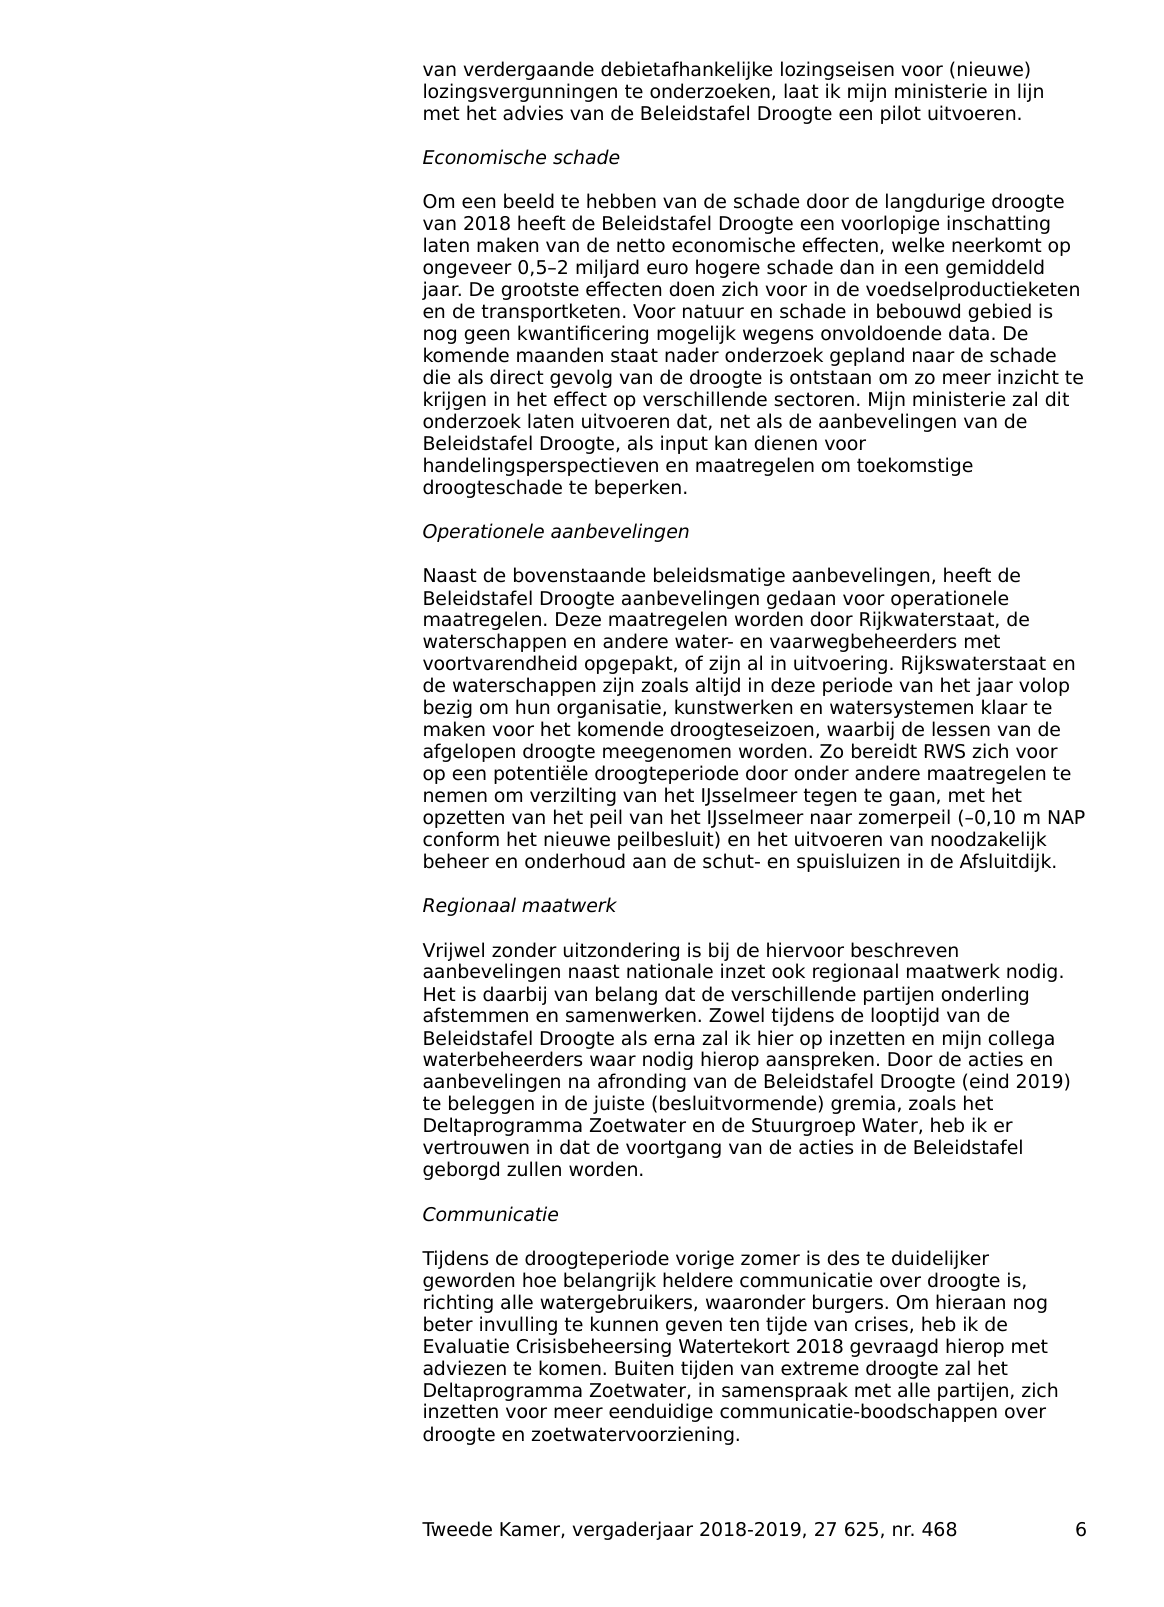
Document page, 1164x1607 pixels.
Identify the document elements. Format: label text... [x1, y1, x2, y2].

text Naast de bovenstaande beleidsmatige aanbevelingen, heeft de Beleidstafel Droogte aanbevelingen gedaan voor operationele maatregelen. Deze maatregelen worden door Rijkwaterstaat, de waterschappen en andere water- en vaarwegbeheerders met voortvarendheid opgepakt, of zijn al in uitvoering. Rijkswaterstaat en de waterschappen zijn zoals altijd in deze periode van het jaar volop bezig om hun organisatie, kunstwerken en watersystemen klaar te maken voor het komende droogteseizoen, waarbij de lessen van de afgelopen droogte meegenomen worden. Zo bereidt RWS zich voor op een potentiële droogteperiode door onder andere maatregelen te nemen om verzilting van het IJsselmeer tegen te gaan, met het opzetten van het peil van het IJsselmeer naar zomerpeil (–0,10 m NAP conform het nieuwe peilbesluit) en het uitvoeren van noodzakelijk beheer en onderhoud aan de schut- en spuisluizen in de Afsluitdijk. [422, 565, 1087, 873]
subtitle Regionaal maatwerk [422, 895, 1087, 917]
subtitle Operationele aanbevelingen [422, 521, 1087, 543]
subtitle Economische schade [422, 147, 1087, 169]
text Tijdens de droogteperiode vorige zomer is des te duidelijker geworden hoe belangrijk heldere communicatie over droogte is, richting alle watergebruikers, waaronder burgers. Om hieraan nog beter invulling te kunnen geven ten tijde van crises, heb ik de Evaluatie Crisisbeheersing Watertekort 2018 gevraagd hierop met adviezen te komen. Buiten tijden van extreme droogte zal het Deltaprogramma Zoetwater, in samenspraak met alle partijen, zich inzetten voor meer eenduidige communicatie-boodschappen over droogte en zoetwatervoorziening. [422, 1248, 1087, 1445]
text Vrijwel zonder uitzondering is bij de hiervoor beschreven aanbevelingen naast nationale inzet ook regionaal maatwerk nodig. Het is daarbij van belang dat de verschillende partijen onderling afstemmen en samenwerken. Zowel tijdens de looptijd van de Beleidstafel Droogte als erna zal ik hier op inzetten en mijn collega waterbeheerders waar nodig hierop aanspreken. Door de acties en aanbevelingen na afronding van de Beleidstafel Droogte (eind 2019) te beleggen in de juiste (besluitvormende) gremia, zoals het Deltaprogramma Zoetwater en de Stuurgroep Water, heb ik er vertrouwen in dat de voortgang van de acties in de Beleidstafel geborgd zullen worden. [422, 939, 1087, 1181]
subtitle Communicatie [422, 1203, 1087, 1225]
text van verdergaande debietafhankelijke lozingseisen voor (nieuwe) lozingsvergunningen te onderzoeken, laat ik mijn ministerie in lijn met het advies van de Beleidstafel Droogte een pilot uitvoeren. [422, 59, 1087, 125]
text Om een beeld te hebben van de schade door de langdurige droogte van 2018 heeft de Beleidstafel Droogte een voorlopige inschatting laten maken van de netto economische effecten, welke neerkomt op ongeveer 0,5–2 miljard euro hogere schade dan in een gemiddeld jaar. De grootste effecten doen zich voor in de voedselproductieketen en de transportketen. Voor natuur en schade in bebouwd gebied is nog geen kwantificering mogelijk wegens onvoldoende data. De komende maanden staat nader onderzoek gepland naar de schade die als direct gevolg van de droogte is ontstaan om zo meer inzicht te krijgen in het effect op verschillende sectoren. Mijn ministerie zal dit onderzoek laten uitvoeren dat, net als de aanbevelingen van de Beleidstafel Droogte, als input kan dienen voor handelingsperspectieven en maatregelen om toekomstige droogteschade te beperken. [422, 191, 1087, 499]
